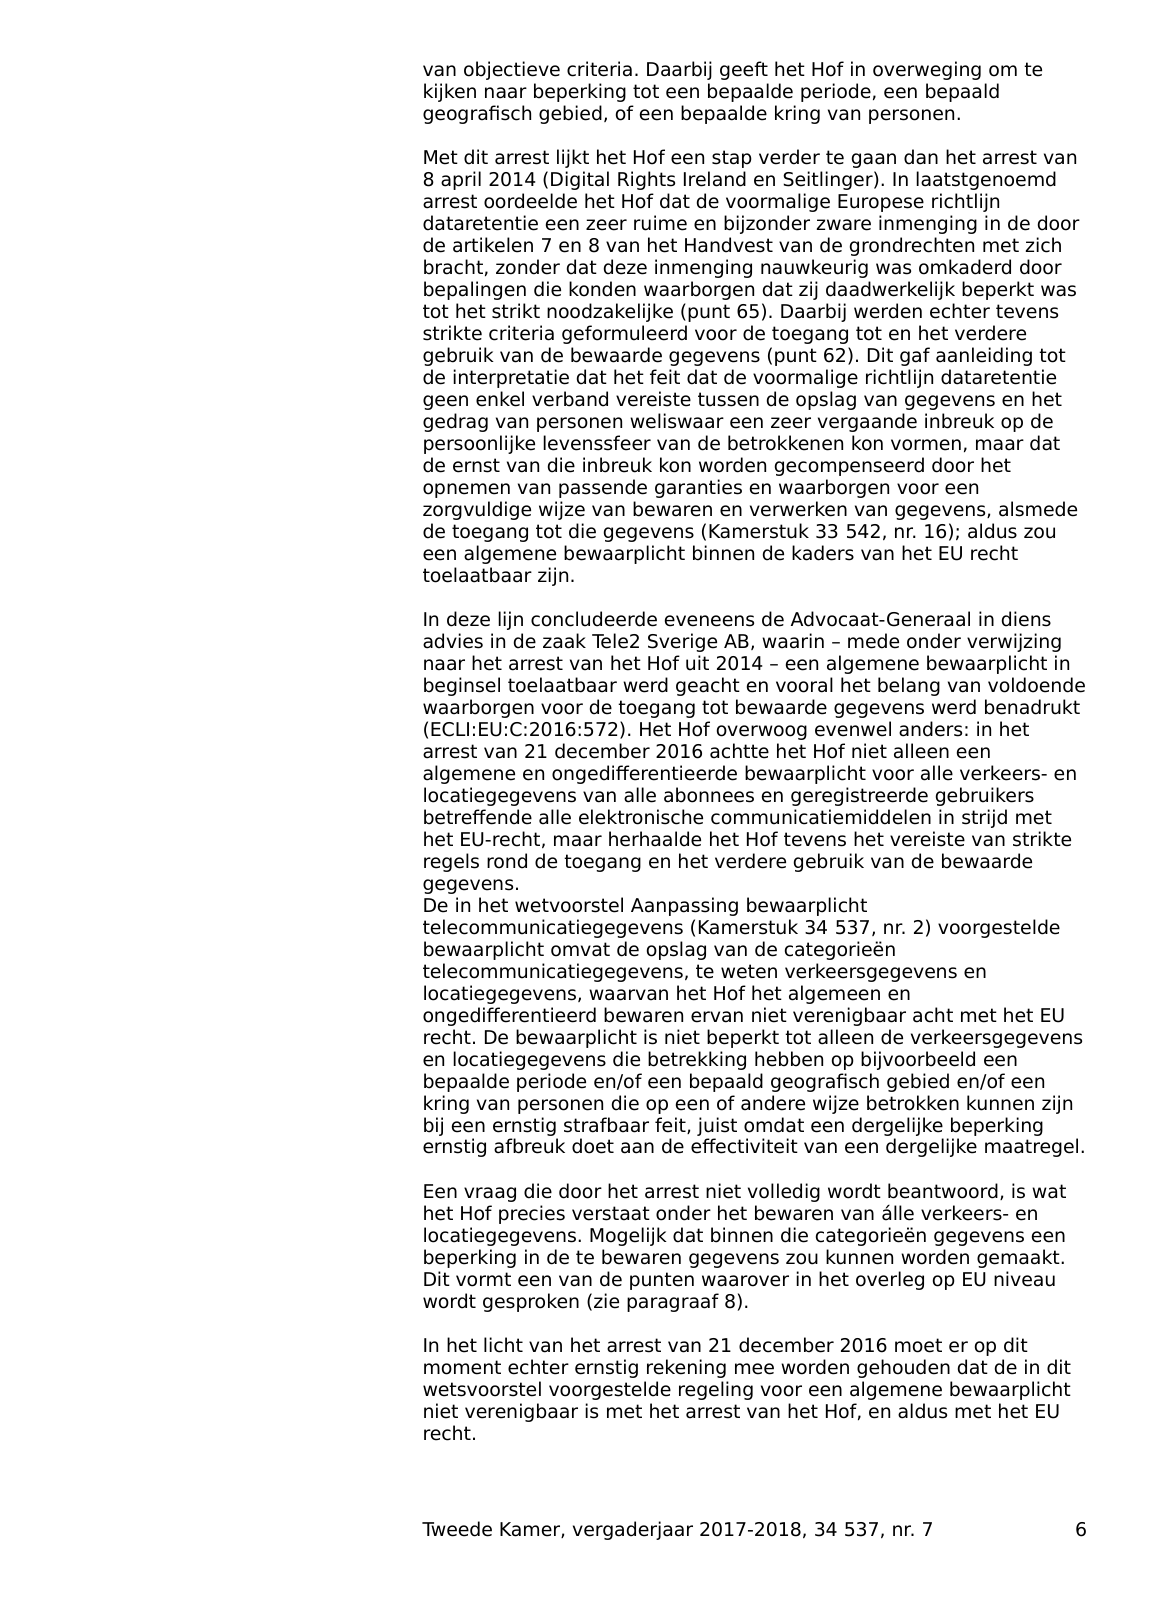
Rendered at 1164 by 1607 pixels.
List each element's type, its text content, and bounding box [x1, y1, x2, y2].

text In het licht van het arrest van 21 december 2016 moet er op dit moment echter ernstig rekening mee worden gehouden dat de in dit wetsvoorstel voorgestelde regeling voor een algemene bewaarplicht niet verenigbaar is met het arrest van het Hof, en aldus met het EU recht. [422, 1335, 1087, 1444]
text Met dit arrest lijkt het Hof een stap verder te gaan dan het arrest van 8 april 2014 (Digital Rights Ireland en Seitlinger). In laatstgenoemd arrest oordeelde het Hof dat de voormalige Europese richtlijn dataretentie een zeer ruime en bijzonder zware inmenging in de door de artikelen 7 en 8 van het Handvest van de grondrechten met zich bracht, zonder dat deze inmenging nauwkeurig was omkaderd door bepalingen die konden waarborgen dat zij daadwerkelijk beperkt was tot het strikt noodzakelijke (punt 65). Daarbij werden echter tevens strikte criteria geformuleerd voor de toegang tot en het verdere gebruik van de bewaarde gegevens (punt 62). Dit gaf aanleiding tot de interpretatie dat het feit dat de voormalige richtlijn dataretentie geen enkel verband vereiste tussen de opslag van gegevens en het gedrag van personen weliswaar een zeer vergaande inbreuk op de persoonlijke levenssfeer van de betrokkenen kon vormen, maar dat de ernst van die inbreuk kon worden gecompenseerd door het opnemen van passende garanties en waarborgen voor een zorgvuldige wijze van bewaren en verwerken van gegevens, alsmede de toegang tot die gegevens (Kamerstuk 33 542, nr. 16); aldus zou een algemene bewaarplicht binnen de kaders van het EU recht toelaatbaar zijn. [422, 147, 1087, 587]
text van objectieve criteria. Daarbij geeft het Hof in overweging om te kijken naar beperking tot een bepaalde periode, een bepaald geografisch gebied, of een bepaalde kring van personen. [422, 59, 1087, 125]
text De in het wetvoorstel Aanpassing bewaarplicht telecommunicatiegegevens (Kamerstuk 34 537, nr. 2) voorgestelde bewaarplicht omvat de opslag van de categorieën telecommunicatiegegevens, te weten verkeersgegevens en locatiegegevens, waarvan het Hof het algemeen en ongedifferentieerd bewaren ervan niet verenigbaar acht met het EU recht. De bewaarplicht is niet beperkt tot alleen de verkeersgegevens en locatiegegevens die betrekking hebben op bijvoorbeeld een bepaalde periode en/of een bepaald geografisch gebied en/of een kring van personen die op een of andere wijze betrokken kunnen zijn bij een ernstig strafbaar feit, juist omdat een dergelijke beperking ernstig afbreuk doet aan de effectiviteit van een dergelijke maatregel. [422, 895, 1087, 1158]
text In deze lijn concludeerde eveneens de Advocaat-Generaal in diens advies in de zaak Tele2 Sverige AB, waarin – mede onder verwijzing naar het arrest van het Hof uit 2014 – een algemene bewaarplicht in beginsel toelaatbaar werd geacht en vooral het belang van voldoende waarborgen voor de toegang tot bewaarde gegevens werd benadrukt (ECLI:EU:C:2016:572). Het Hof overwoog evenwel anders: in het arrest van 21 december 2016 achtte het Hof niet alleen een algemene en ongedifferentieerde bewaarplicht voor alle verkeers- en locatiegegevens van alle abonnees en geregistreerde gebruikers betreffende alle elektronische communicatiemiddelen in strijd met het EU-recht, maar herhaalde het Hof tevens het vereiste van strikte regels rond de toegang en het verdere gebruik van de bewaarde gegevens. [422, 609, 1087, 895]
text Een vraag die door het arrest niet volledig wordt beantwoord, is wat het Hof precies verstaat onder het bewaren van álle verkeers- en locatiegegevens. Mogelijk dat binnen die categorieën gegevens een beperking in de te bewaren gegevens zou kunnen worden gemaakt. Dit vormt een van de punten waarover in het overleg op EU niveau wordt gesproken (zie paragraaf 8). [422, 1181, 1087, 1312]
